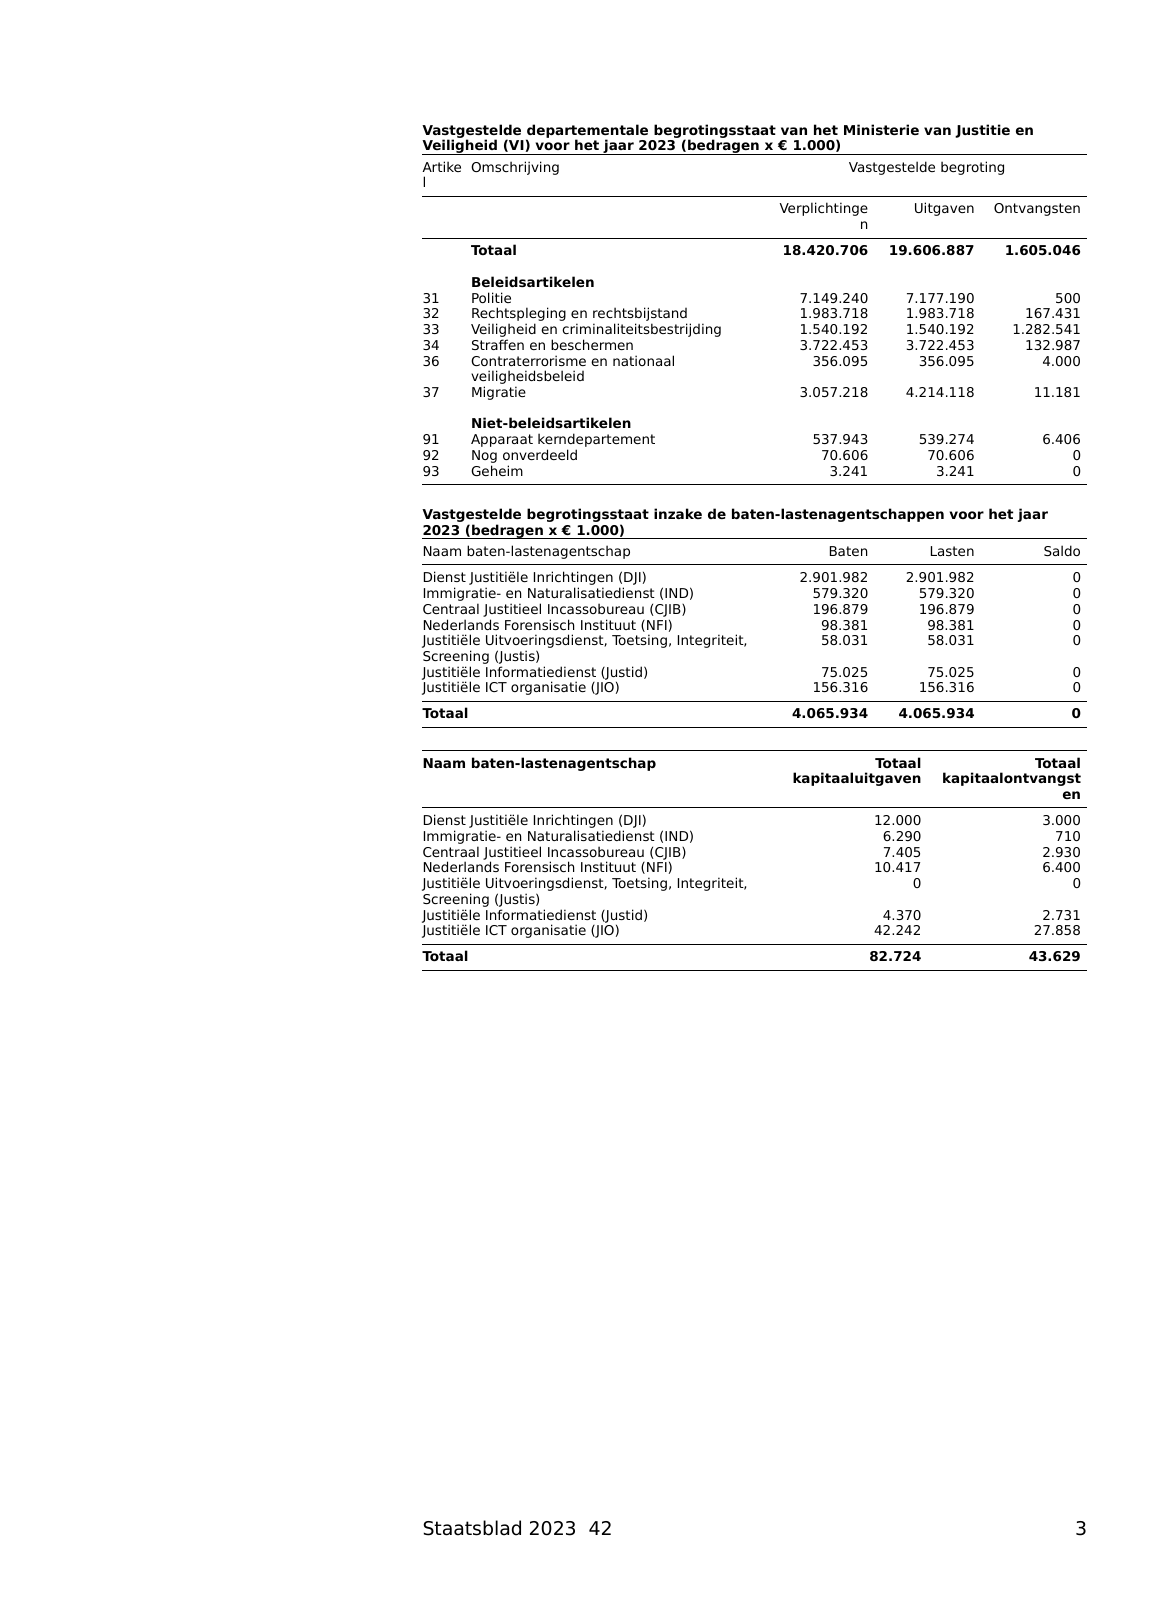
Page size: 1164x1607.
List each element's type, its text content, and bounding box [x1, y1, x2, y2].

table_cell 32 [422, 306, 465, 322]
table_cell 36 [422, 353, 465, 385]
table_cell 93 [422, 464, 465, 484]
table_cell [422, 239, 465, 259]
table_cell 2.901.982 [768, 565, 874, 586]
table_cell 0 [980, 586, 1087, 602]
table_cell 2.731 [927, 908, 1087, 923]
table_cell 4.370 [768, 908, 927, 923]
table_cell 43.629 [927, 945, 1087, 970]
table_cell [465, 401, 768, 416]
table_cell Totaal [422, 702, 768, 727]
table_cell 70.606 [874, 448, 980, 463]
table_cell 31 [422, 290, 465, 306]
table_cell [874, 275, 980, 290]
table_cell [465, 259, 768, 275]
table_cell Centraal Justitieel Incassobureau (CJIB) [422, 602, 768, 617]
table_cell Justitiële Uitvoeringsdienst, Toetsing, Integriteit, Screening (Justis) [422, 633, 768, 664]
table_cell [422, 401, 465, 416]
table_cell Vastgestelde begroting [768, 155, 1087, 196]
table_cell Justitiële ICT organisatie (JIO) [422, 680, 768, 701]
table_cell Totaal [422, 945, 768, 970]
table_cell 0 [980, 633, 1087, 664]
table_cell 12.000 [768, 808, 927, 829]
table_cell Geheim [465, 464, 768, 484]
table_cell Saldo [980, 539, 1087, 564]
table_cell 3.241 [768, 464, 874, 484]
table_cell 6.290 [768, 829, 927, 844]
table_cell Justitiële Uitvoeringsdienst, Toetsing, Integriteit, Screening (Justis) [422, 876, 768, 907]
table_cell Rechtspleging en rechtsbijstand [465, 306, 768, 322]
table_cell 4.214.118 [874, 385, 980, 401]
table_cell [465, 197, 768, 237]
table_cell [422, 416, 465, 432]
table_cell 3.057.218 [768, 385, 874, 401]
table_header Naam baten-lastenagentschap [422, 751, 768, 807]
table_cell 0 [980, 617, 1087, 633]
table_cell Beleidsartikelen [465, 275, 768, 290]
table_cell 92 [422, 448, 465, 463]
table_cell 0 [980, 448, 1087, 463]
table_cell 70.606 [768, 448, 874, 463]
table_cell 4.000 [980, 353, 1087, 385]
table_cell Justitiële ICT organisatie (JIO) [422, 923, 768, 943]
table_cell 3.722.453 [768, 338, 874, 353]
table_cell [768, 416, 874, 432]
table_cell 37 [422, 385, 465, 401]
table_cell Immigratie- en Naturalisatiedienst (IND) [422, 829, 768, 844]
table_cell Omschrijving [465, 155, 768, 196]
table_cell Nederlands Forensisch Instituut (NFI) [422, 617, 768, 633]
table_cell Baten [768, 539, 874, 564]
table_cell 0 [927, 876, 1087, 907]
table_cell 34 [422, 338, 465, 353]
table_cell Verplichtingen [768, 197, 874, 237]
table_cell [768, 275, 874, 290]
table_cell 537.943 [768, 432, 874, 448]
table_cell 1.282.541 [980, 322, 1087, 338]
table_cell 1.540.192 [874, 322, 980, 338]
table_cell 42.242 [768, 923, 927, 943]
table_cell 0 [980, 602, 1087, 617]
table_cell 196.879 [768, 602, 874, 617]
table_cell Nog onverdeeld [465, 448, 768, 463]
table_cell Contraterrorisme en nationaal veiligheidsbeleid [465, 353, 768, 385]
table_cell 3.722.453 [874, 338, 980, 353]
table_cell Artikel [422, 155, 465, 196]
table_cell 196.879 [874, 602, 980, 617]
table_cell Justitiële Informatiedienst (Justid) [422, 908, 768, 923]
table_cell 11.181 [980, 385, 1087, 401]
table_cell 82.724 [768, 945, 927, 970]
table_cell Ontvangsten [980, 197, 1087, 237]
table_cell [980, 401, 1087, 416]
table_cell Veiligheid en criminaliteitsbestrijding [465, 322, 768, 338]
table_cell 58.031 [874, 633, 980, 664]
table_header Vastgestelde departementale begrotingsstaat van het Ministerie van Justitie en Veiligheid (VI) voor het jaar 2023 (bedragen x € 1.000) [422, 122, 1087, 154]
table_cell 10.417 [768, 860, 927, 876]
table_cell [874, 259, 980, 275]
table_cell [768, 401, 874, 416]
table_cell 0 [980, 665, 1087, 680]
table_cell Nederlands Forensisch Instituut (NFI) [422, 860, 768, 876]
table_cell Dienst Justitiële Inrichtingen (DJI) [422, 565, 768, 586]
table_cell 356.095 [874, 353, 980, 385]
table_cell 7.405 [768, 845, 927, 860]
table_cell 75.025 [768, 665, 874, 680]
table_cell 539.274 [874, 432, 980, 448]
table_cell Dienst Justitiële Inrichtingen (DJI) [422, 808, 768, 829]
table_cell 33 [422, 322, 465, 338]
table_cell 6.406 [980, 432, 1087, 448]
table_cell 710 [927, 829, 1087, 844]
table_cell 98.381 [768, 617, 874, 633]
table_cell 4.065.934 [768, 702, 874, 727]
table_cell 1.540.192 [768, 322, 874, 338]
table_cell 0 [980, 702, 1087, 727]
table_header Totaal kapitaalontvangsten [927, 751, 1087, 807]
table_cell [980, 416, 1087, 432]
table_cell Centraal Justitieel Incassobureau (CJIB) [422, 845, 768, 860]
table_cell 18.420.706 [768, 239, 874, 259]
table_cell 6.400 [927, 860, 1087, 876]
table_cell 356.095 [768, 353, 874, 385]
table_cell [980, 275, 1087, 290]
table_cell Totaal [465, 239, 768, 259]
table_cell Naam baten-lastenagentschap [422, 539, 768, 564]
table_cell 3.000 [927, 808, 1087, 829]
table_cell Justitiële Informatiedienst (Justid) [422, 665, 768, 680]
table_cell 2.930 [927, 845, 1087, 860]
table_cell 156.316 [874, 680, 980, 701]
table_cell Straffen en beschermen [465, 338, 768, 353]
table_cell 579.320 [874, 586, 980, 602]
table_cell 167.431 [980, 306, 1087, 322]
table_cell 19.606.887 [874, 239, 980, 259]
table_cell Immigratie- en Naturalisatiedienst (IND) [422, 586, 768, 602]
table_cell 0 [980, 680, 1087, 701]
table_cell 156.316 [768, 680, 874, 701]
table_cell [422, 275, 465, 290]
table_cell 132.987 [980, 338, 1087, 353]
table_cell 75.025 [874, 665, 980, 680]
table_cell [422, 259, 465, 275]
table_header Vastgestelde begrotingsstaat inzake de baten-lastenagentschappen voor het jaar 2023 (bedragen x € 1.000) [422, 507, 1087, 538]
table_cell 2.901.982 [874, 565, 980, 586]
table_cell 500 [980, 290, 1087, 306]
table_cell Migratie [465, 385, 768, 401]
table_cell Lasten [874, 539, 980, 564]
table_cell 4.065.934 [874, 702, 980, 727]
table_cell 7.177.190 [874, 290, 980, 306]
table_cell Uitgaven [874, 197, 980, 237]
table_cell 579.320 [768, 586, 874, 602]
table_cell 1.983.718 [768, 306, 874, 322]
table_cell 3.241 [874, 464, 980, 484]
table_cell 1.605.046 [980, 239, 1087, 259]
table_cell 7.149.240 [768, 290, 874, 306]
table_cell 58.031 [768, 633, 874, 664]
table_cell 98.381 [874, 617, 980, 633]
table_cell 0 [980, 565, 1087, 586]
table_cell Apparaat kerndepartement [465, 432, 768, 448]
table_header Totaal kapitaaluitgaven [768, 751, 927, 807]
table_cell 0 [768, 876, 927, 907]
table_cell 27.858 [927, 923, 1087, 943]
table_cell [768, 259, 874, 275]
table_cell 0 [980, 464, 1087, 484]
table_cell [422, 197, 465, 237]
table_cell [874, 401, 980, 416]
table_cell Niet-beleidsartikelen [465, 416, 768, 432]
table_cell 1.983.718 [874, 306, 980, 322]
table_cell [874, 416, 980, 432]
table_cell [980, 259, 1087, 275]
table_cell Politie [465, 290, 768, 306]
table_cell 91 [422, 432, 465, 448]
